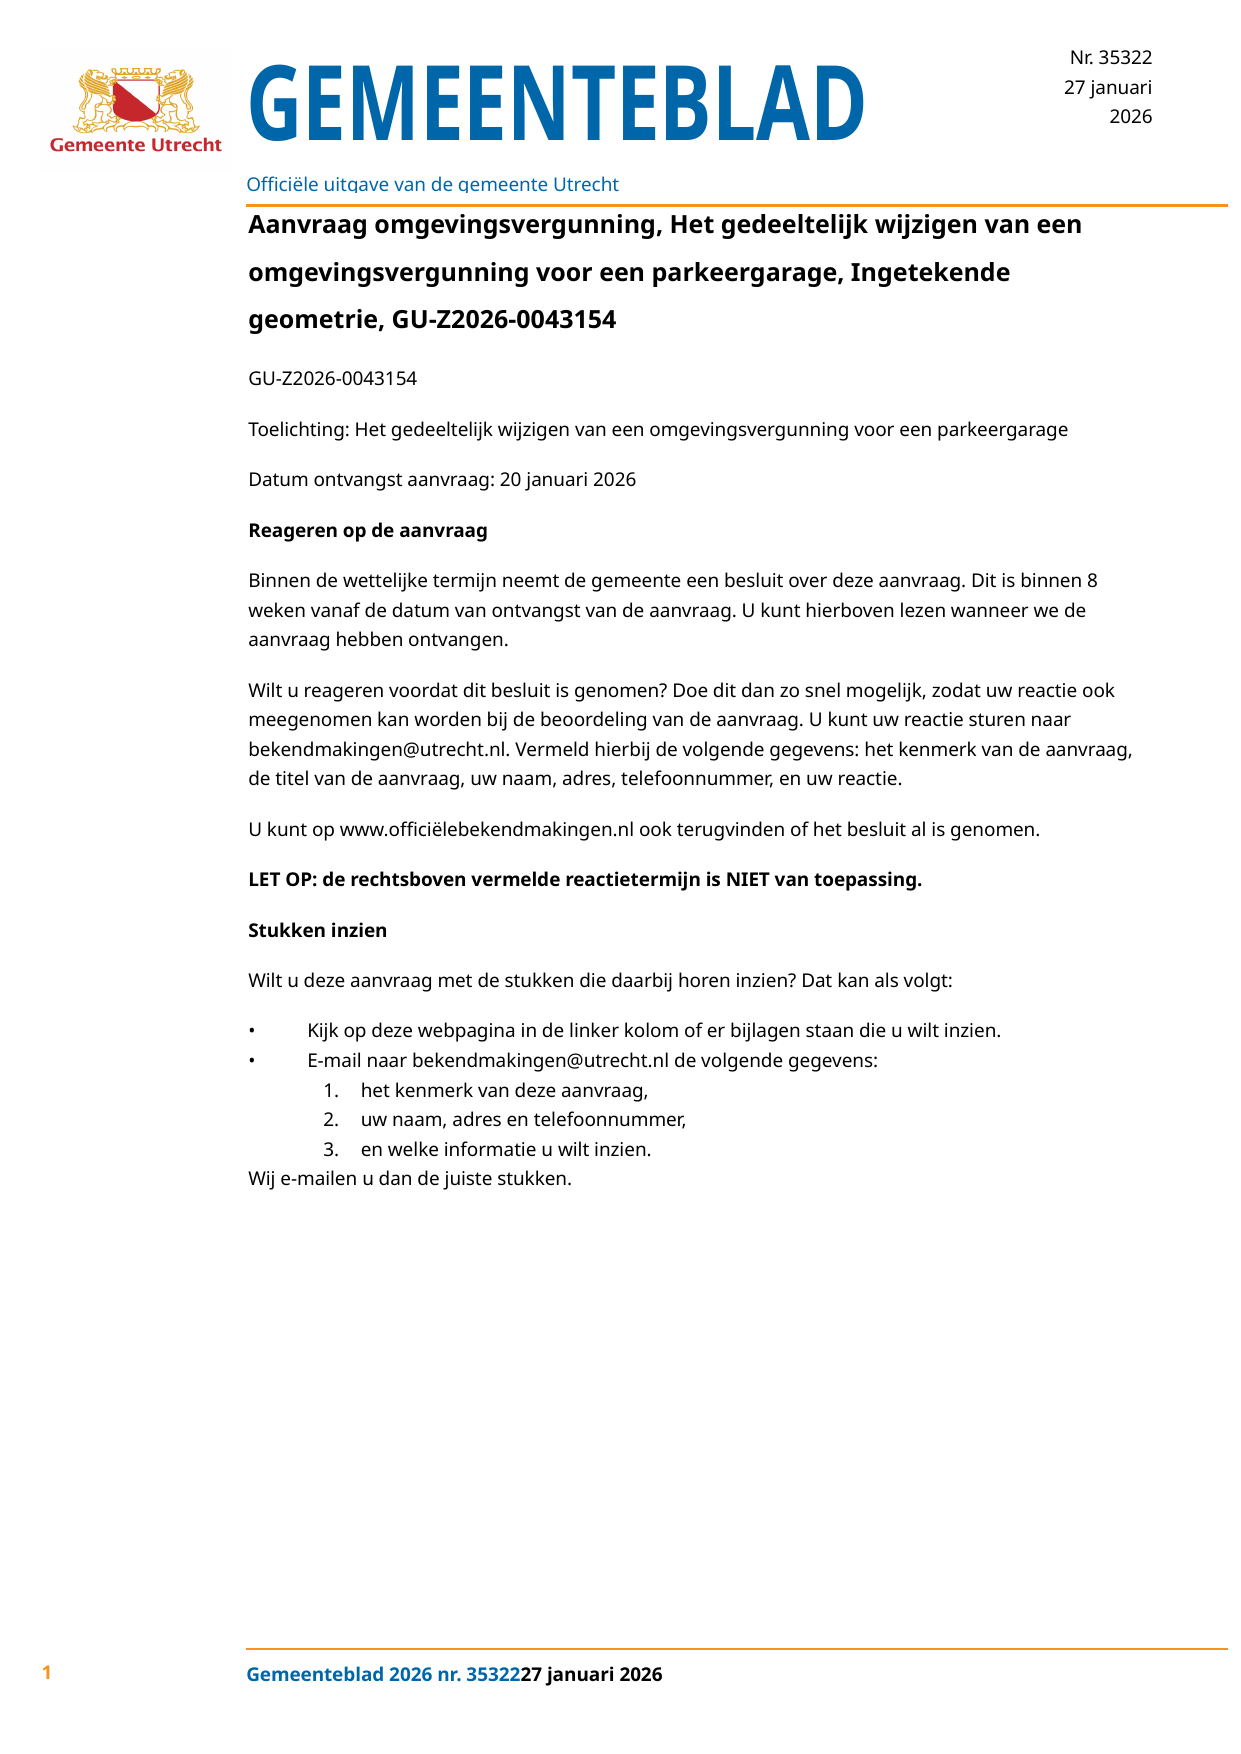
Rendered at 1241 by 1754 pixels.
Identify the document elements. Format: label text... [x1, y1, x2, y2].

list het kenmerk van deze aanvraag, [323, 1077, 1152, 1102]
text Datum ontvangst aanvraag: 20 januari 2026 [248, 466, 1152, 492]
text Reageren op de aanvraag [248, 517, 1152, 542]
list uw naam, adres en telefoonnummer, [323, 1106, 1152, 1132]
picture [41, 47, 231, 172]
text Toelichting: Het gedeeltelijk wijzigen van een omgevingsvergunning voor een parkeergarage [248, 416, 1152, 442]
list en welke informatie u wilt inzien. [323, 1136, 1152, 1162]
text Wij e-mailen u dan de juiste stukken. [248, 1166, 1152, 1191]
text Wilt u deze aanvraag met de stukken die daarbij horen inzien? Dat kan als volgt: [248, 967, 1152, 993]
list E-mail naar bekendmakingen@utrecht.nl de volgende gegevens: [248, 1047, 1152, 1073]
text Stukken inzien [248, 917, 1152, 942]
text Binnen de wettelijke termijn neemt de gemeente een besluit over deze aanvraag. Dit is binnen 8 weken vanaf de datum van ontvangst van de aanvraag. U kunt hierboven lezen wanneer we de aanvraag hebben ontvangen. [248, 567, 1152, 652]
text LET OP: de rechtsboven vermelde reactietermijn is NIET van toepassing. [248, 866, 1152, 892]
text Aanvraag omgevingsvergunning, Het gedeeltelijk wijzigen van een omgevingsvergunning voor een parkeergarage, Ingetekende geometrie, GU-Z2026-0043154 [248, 207, 1152, 336]
text U kunt op www.officiëlebekendmakingen.nl ook terugvinden of het besluit al is genomen. [248, 816, 1152, 842]
text Wilt u reageren voordat dit besluit is genomen? Doe dit dan zo snel mogelijk, zodat uw reactie ook meegenomen kan worden bij de beoordeling van de aanvraag. U kunt uw reactie sturen naar bekendmakingen@utrecht.nl. Vermeld hierbij de volgende gegevens: het kenmerk van de aanvraag, de titel van de aanvraag, uw naam, adres, telefoonnummer, en uw reactie. [248, 677, 1152, 791]
list Kijk op deze webpagina in de linker kolom of er bijlagen staan die u wilt inzien. [248, 1018, 1152, 1043]
text GU-Z2026-0043154 [248, 366, 1152, 391]
